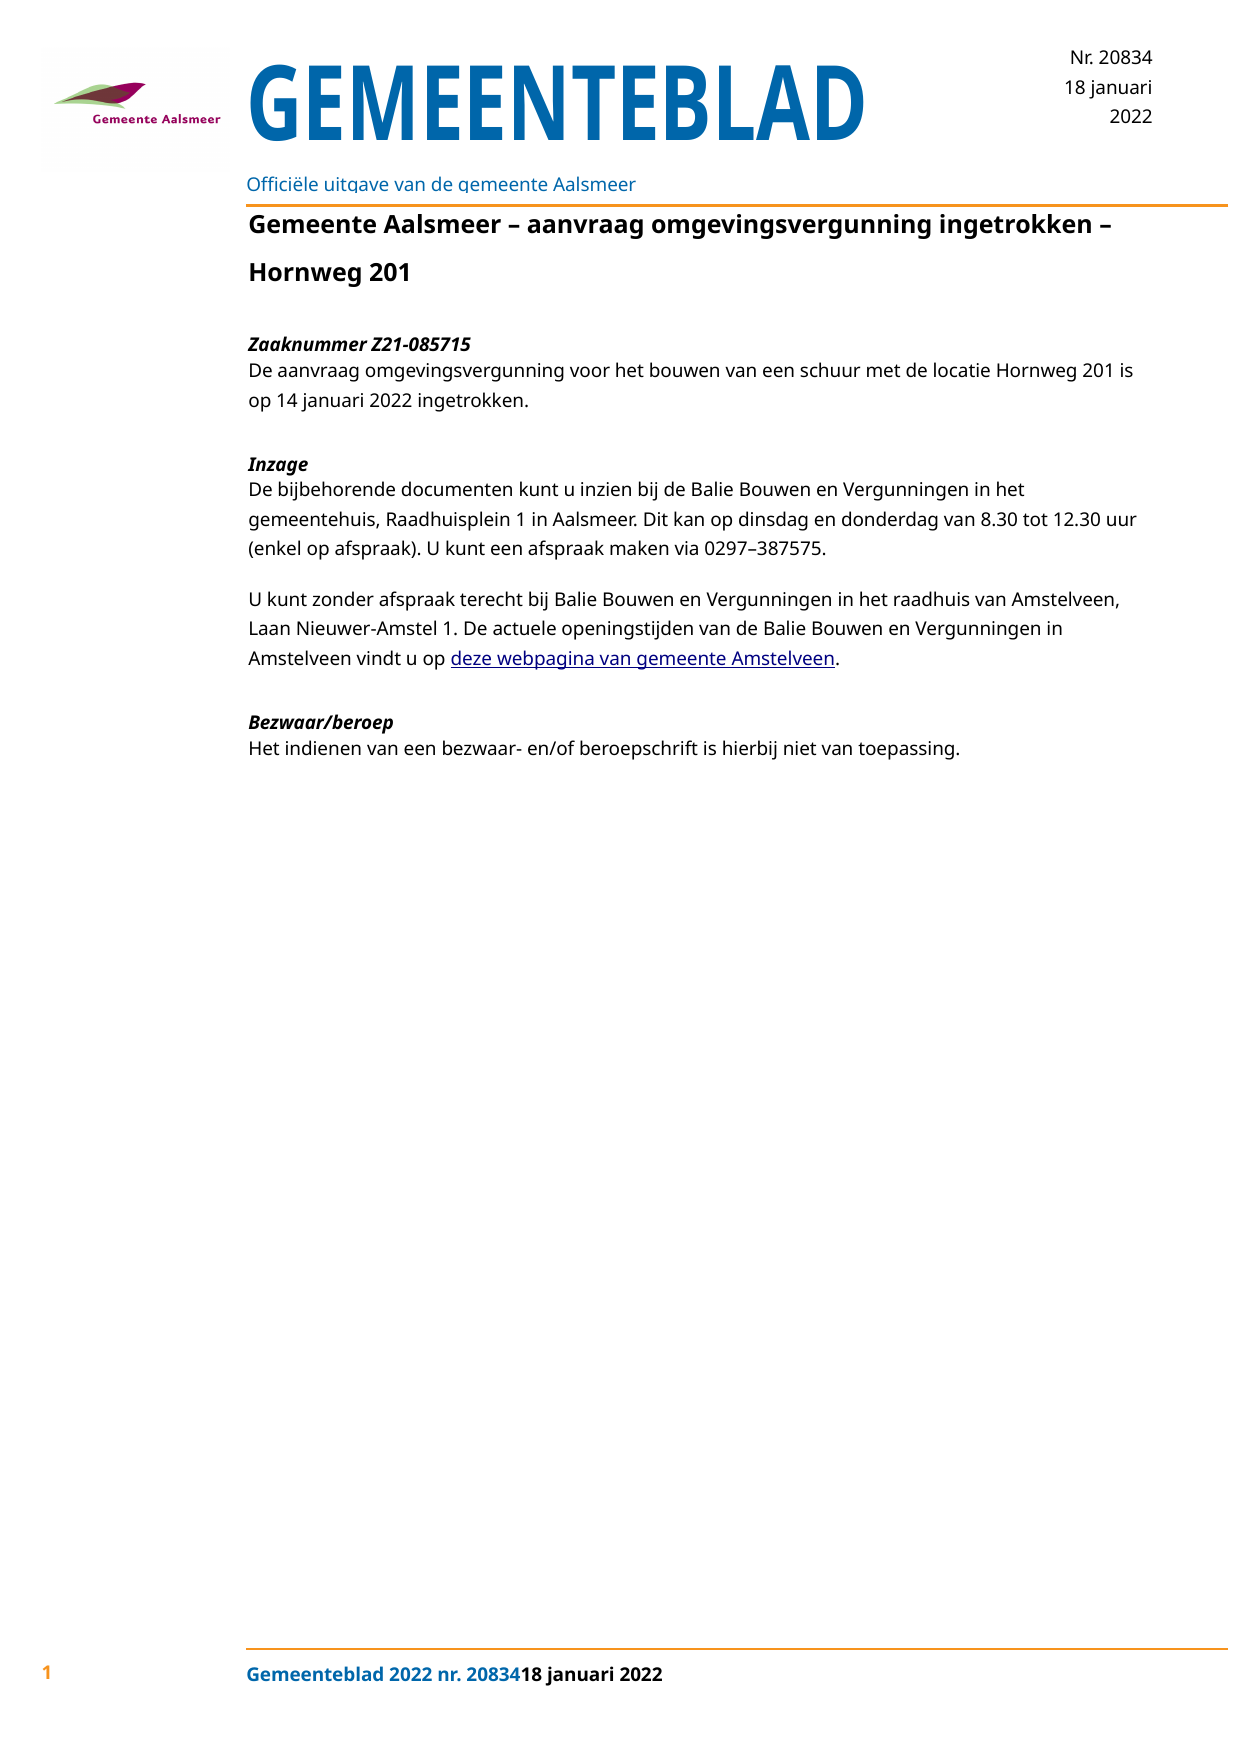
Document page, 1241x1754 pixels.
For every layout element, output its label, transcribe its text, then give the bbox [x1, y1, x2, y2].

text Inzage [248, 451, 1152, 476]
text Zaaknummer Z21-085715 [248, 331, 1152, 357]
picture [41, 47, 231, 172]
text De bijbehorende documenten kunt u inzien bij de Balie Bouwen en Vergunningen in het gemeentehuis, Raadhuisplein 1 in Aalsmeer. Dit kan op dinsdag en donderdag van 8.30 tot 12.30 uur (enkel op afspraak). U kunt een afspraak maken via 0297–387575. [248, 476, 1152, 561]
text Gemeente Aalsmeer – aanvraag omgevingsvergunning ingetrokken – Hornweg 201 [248, 207, 1152, 288]
text Bezwaar/beroep [248, 709, 1152, 735]
text De aanvraag omgevingsvergunning voor het bouwen van een schuur met de locatie Hornweg 201 is op 14 januari 2022 ingetrokken. [248, 357, 1152, 412]
text Het indienen van een bezwaar- en/of beroepschrift is hierbij niet van toepassing. [248, 735, 1152, 761]
text U kunt zonder afspraak terecht bij Balie Bouwen en Vergunningen in het raadhuis van Amstelveen, Laan Nieuwer-Amstel 1. De actuele openingstijden van de Balie Bouwen en Vergunningen in Amstelveen vindt u op deze webpagina van gemeente Amstelveen. [248, 586, 1152, 671]
